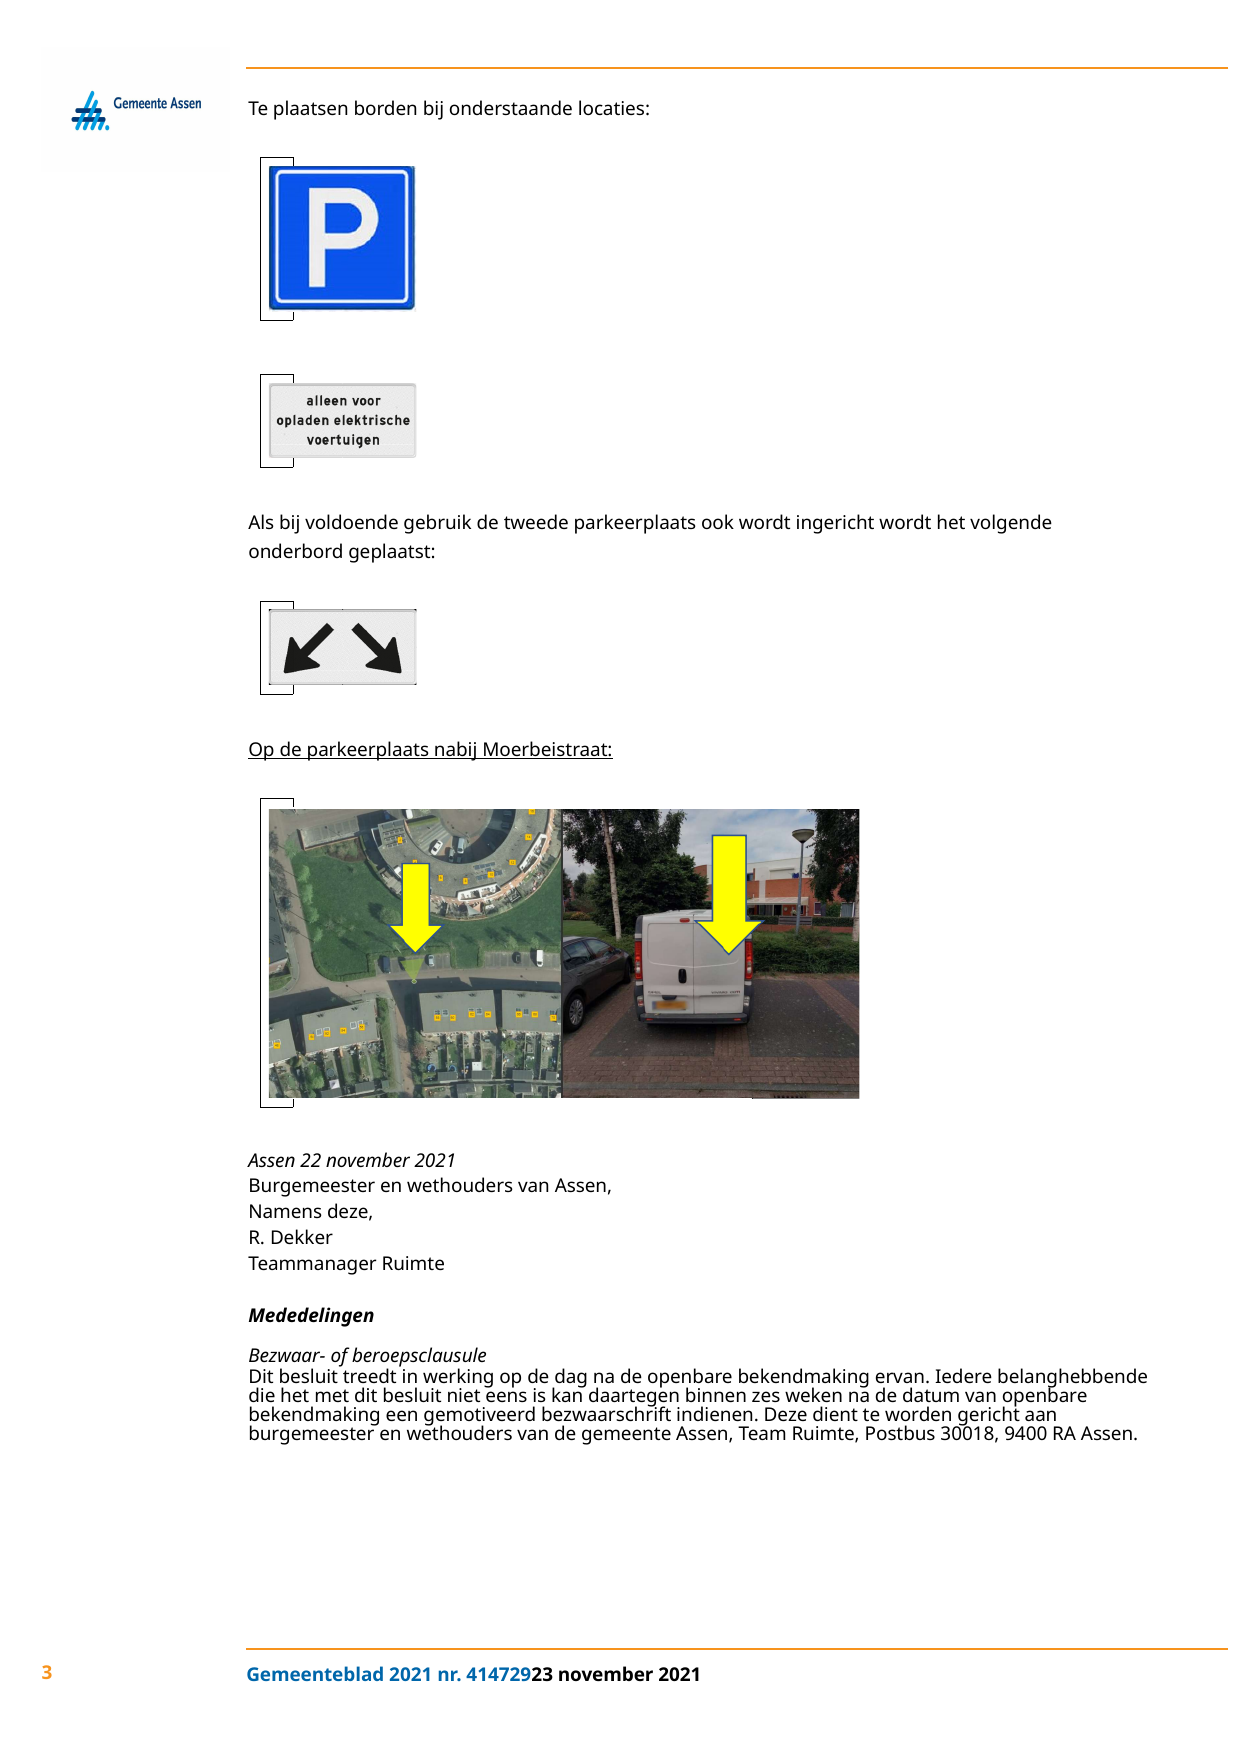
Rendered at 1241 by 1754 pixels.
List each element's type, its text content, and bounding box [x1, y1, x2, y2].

picture [268, 807, 860, 1099]
picture [268, 166, 417, 312]
text Als bij voldoende gebruik de tweede parkeerplaats ook wordt ingericht wordt het volgende onderbord geplaatst: [248, 509, 1152, 564]
text Op de parkeerplaats nabij Moerbeistraat: [248, 736, 1152, 762]
text Assen 22 november 2021 [248, 1147, 1152, 1172]
text Mededelingen [248, 1303, 1152, 1328]
text Burgemeester en wethouders van Assen, [248, 1172, 1152, 1198]
picture [268, 383, 417, 458]
text Namens deze, [248, 1198, 1152, 1224]
text Teammanager Ruimte [248, 1250, 1152, 1275]
text Te plaatsen borden bij onderstaande locaties: [248, 95, 1152, 121]
picture [268, 609, 417, 685]
text R. Dekker [248, 1224, 1152, 1250]
text Dit besluit treedt in werking op de dag na de openbare bekendmaking ervan. Iedere belanghebbende die het met dit besluit niet eens is kan daartegen binnen zes weken na de datum van openbare bekendmaking een gemotiveerd bezwaarschrift indienen. Deze dient te worden gericht aan burgemeester en wethouders van de gemeente Assen, Team Ruimte, Postbus 30018, 9400 RA Assen. [248, 1368, 1152, 1445]
text Bezwaar- of beroepsclausule [248, 1342, 1152, 1368]
picture [41, 47, 231, 172]
